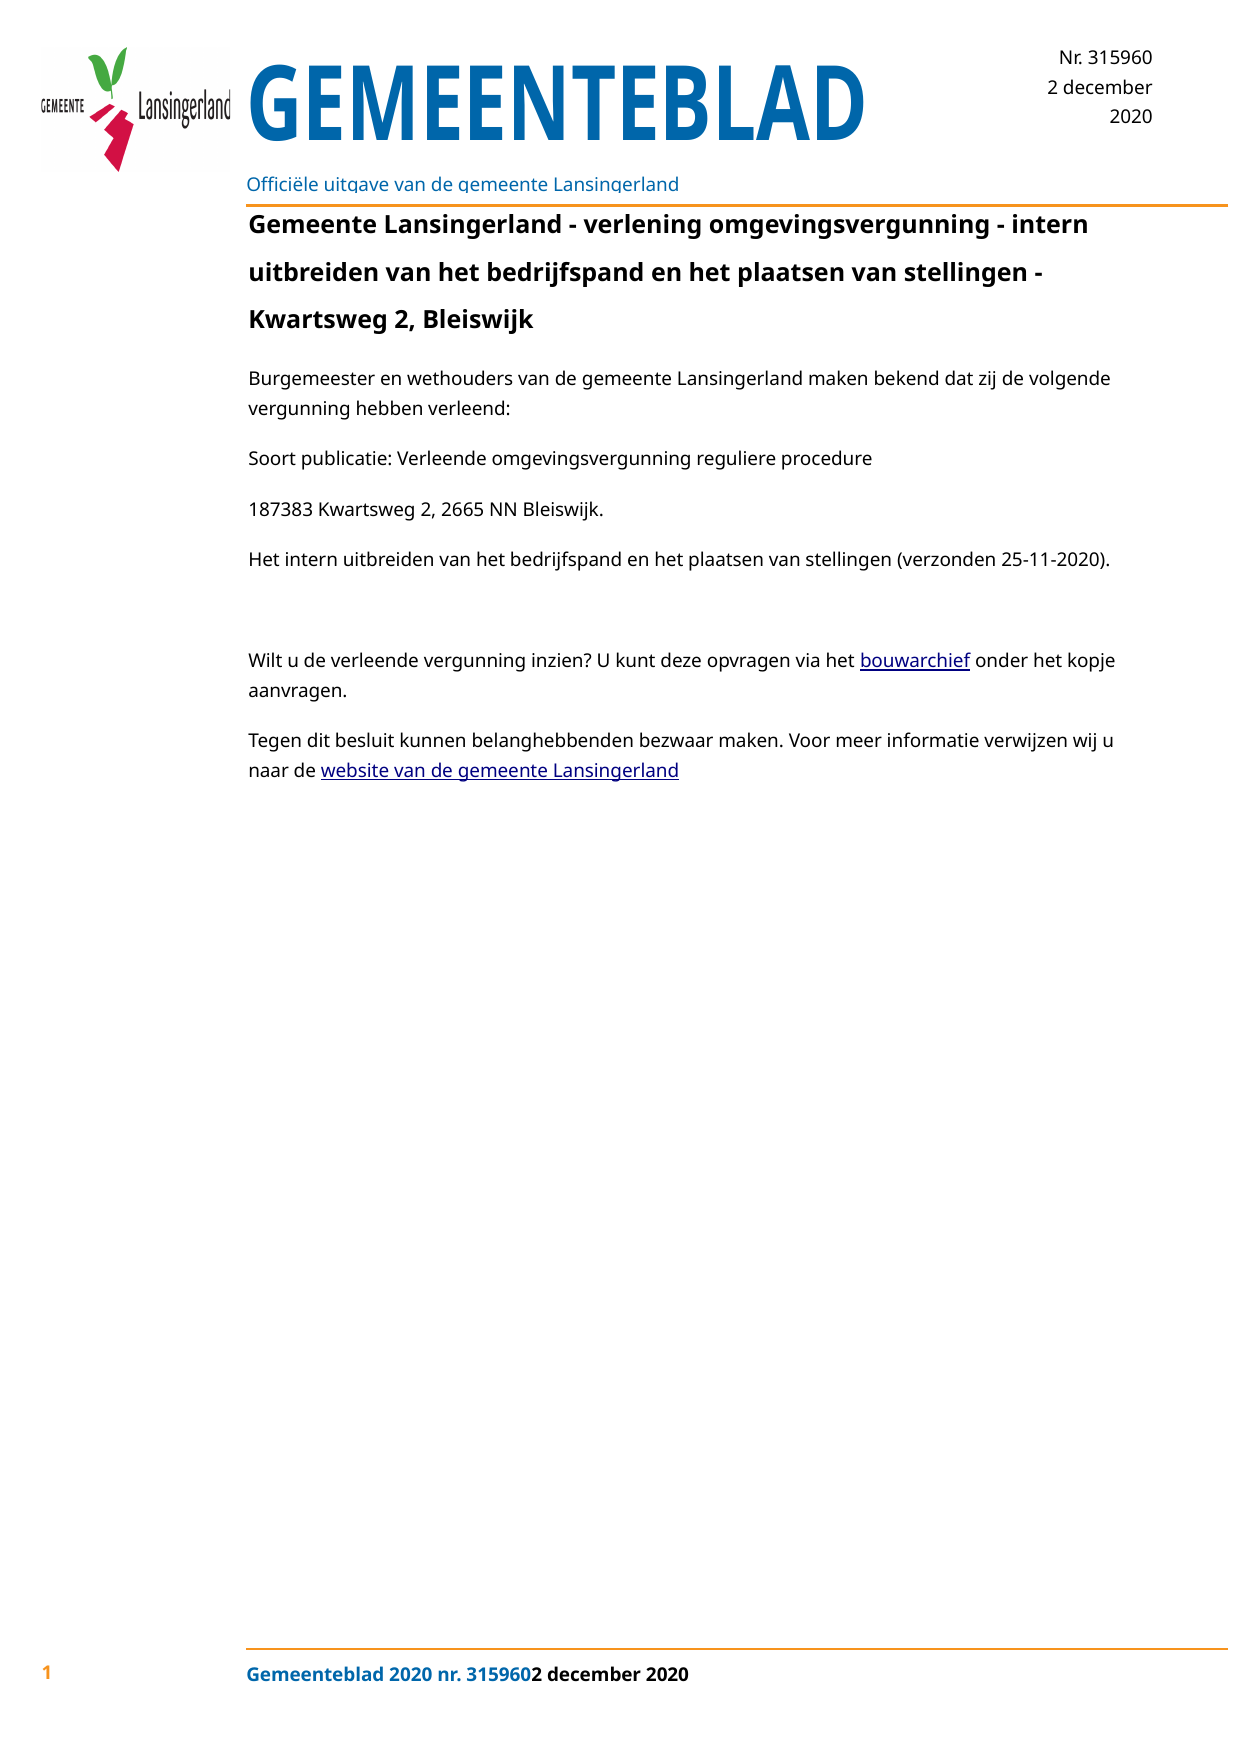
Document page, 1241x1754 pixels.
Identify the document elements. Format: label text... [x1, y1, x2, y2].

text Het intern uitbreiden van het bedrijfspand en het plaatsen van stellingen (verzonden 25-11-2020). [248, 546, 1152, 572]
text Soort publicatie: Verleende omgevingsvergunning reguliere procedure [248, 446, 1152, 471]
text Gemeente Lansingerland - verlening omgevingsvergunning - intern uitbreiden van het bedrijfspand en het plaatsen van stellingen - Kwartsweg 2, Bleiswijk [248, 207, 1152, 336]
text Wilt u de verleende vergunning inzien? U kunt deze opvragen via het bouwarchief onder het kopje aanvragen. [248, 647, 1152, 702]
text Tegen dit besluit kunnen belanghebbenden bezwaar maken. Voor meer informatie verwijzen wij u naar de website van de gemeente Lansingerland [248, 727, 1152, 782]
text Burgemeester en wethouders van de gemeente Lansingerland maken bekend dat zij de volgende vergunning hebben verleend: [248, 366, 1152, 421]
text 187383 Kwartsweg 2, 2665 NN Bleiswijk. [248, 496, 1152, 522]
picture [41, 47, 231, 172]
